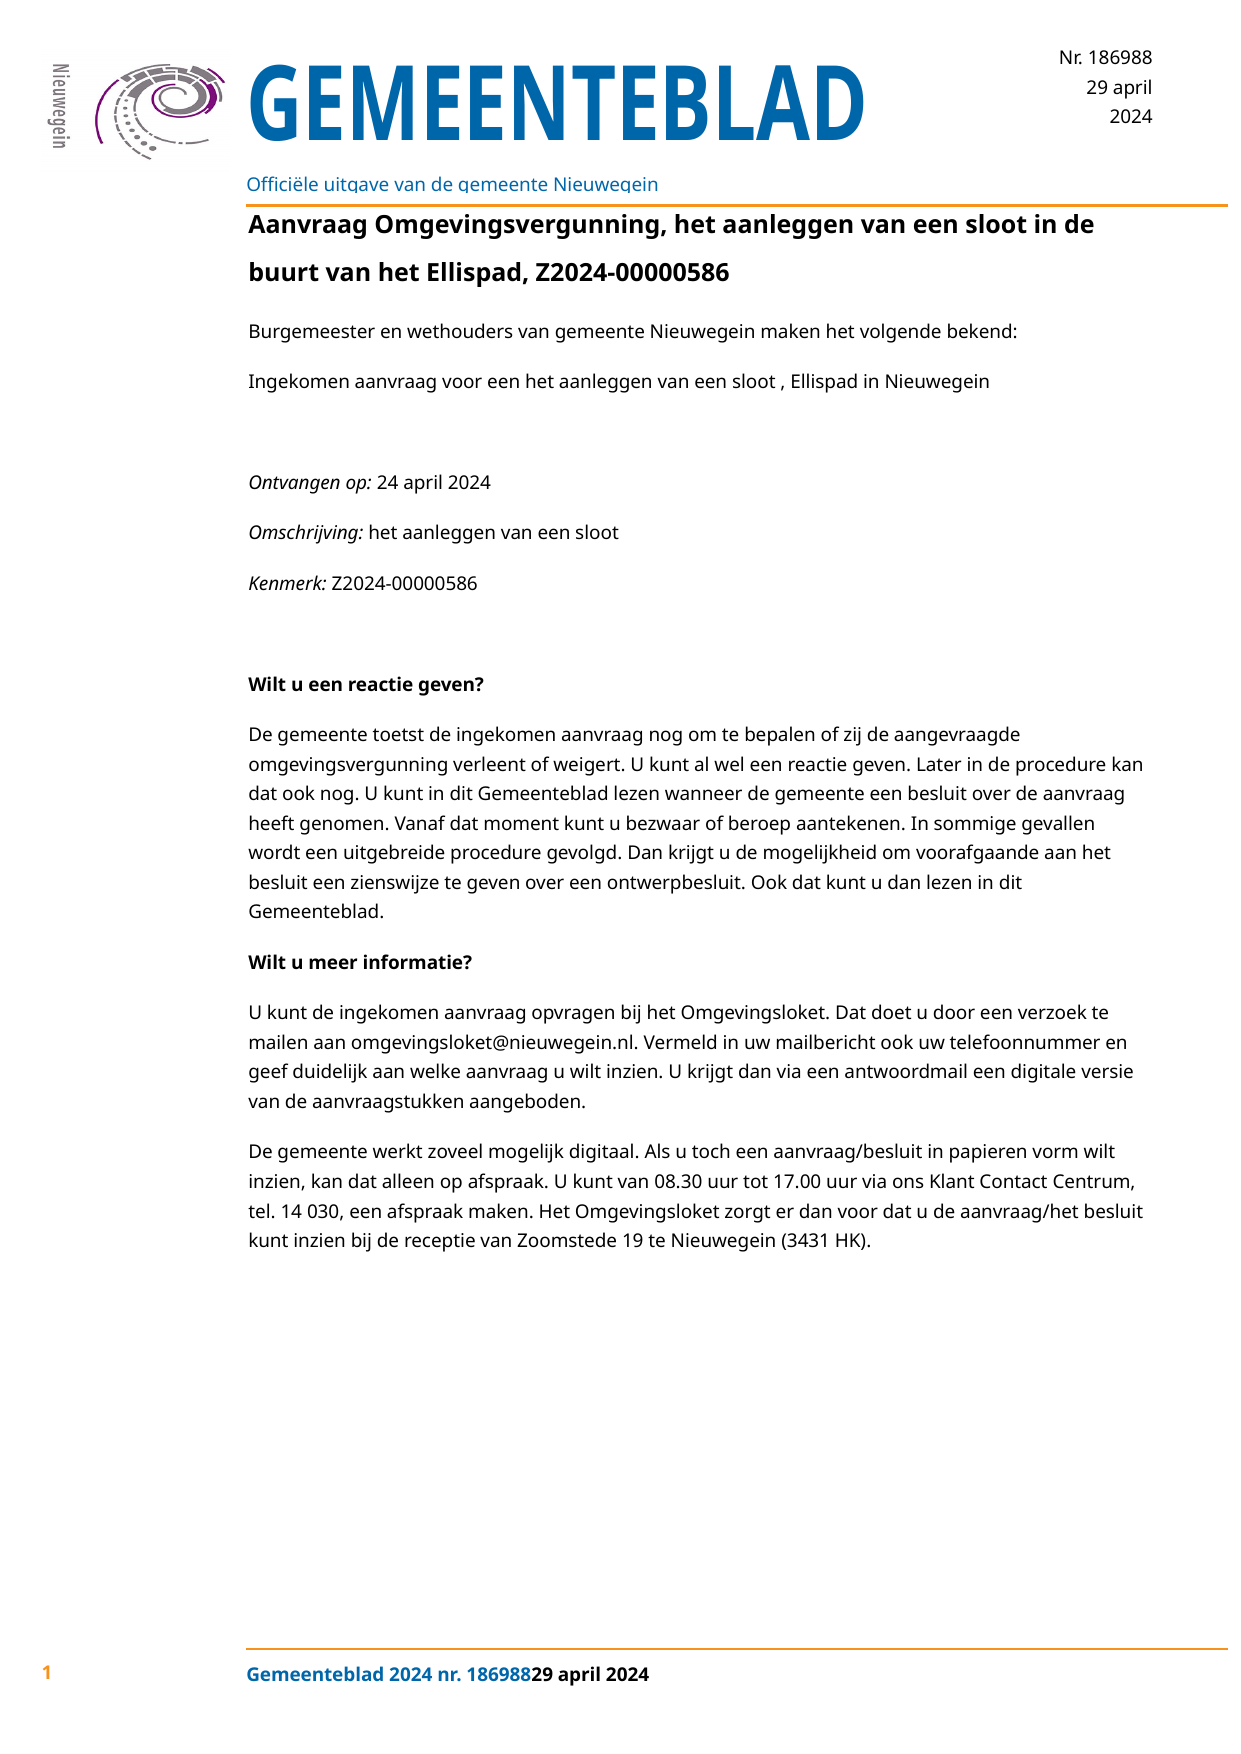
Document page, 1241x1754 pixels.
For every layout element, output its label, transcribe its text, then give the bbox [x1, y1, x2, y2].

text Aanvraag Omgevingsvergunning, het aanleggen van een sloot in de buurt van het Ellispad, Z2024-00000586 [248, 207, 1152, 288]
text U kunt de ingekomen aanvraag opvragen bij het Omgevingsloket. Dat doet u door een verzoek te mailen aan omgevingsloket@nieuwegein.nl. Vermeld in uw mailbericht ook uw telefoonnummer en geef duidelijk aan welke aanvraag u wilt inzien. U krijgt dan via een antwoordmail een digitale versie van de aanvraagstukken aangeboden. [248, 999, 1152, 1114]
text Ontvangen op: 24 april 2024 [248, 469, 1152, 495]
text De gemeente toetst de ingekomen aanvraag nog om te bepalen of zij de aangevraagde omgevingsvergunning verleent of weigert. U kunt al wel een reactie geven. Later in de procedure kan dat ook nog. U kunt in dit Gemeenteblad lezen wanneer de gemeente een besluit over de aanvraag heeft genomen. Vanaf dat moment kunt u bezwaar of beroep aantekenen. In sommige gevallen wordt een uitgebreide procedure gevolgd. Dan krijgt u de mogelijkheid om voorafgaande aan het besluit een zienswijze te geven over een ontwerpbesluit. Ook dat kunt u dan lezen in dit Gemeenteblad. [248, 721, 1152, 924]
text Wilt u meer informatie? [248, 949, 1152, 975]
text Kenmerk: Z2024-00000586 [248, 570, 1152, 596]
text De gemeente werkt zoveel mogelijk digitaal. Als u toch een aanvraag/besluit in papieren vorm wilt inzien, kan dat alleen op afspraak. U kunt van 08.30 uur tot 17.00 uur via ons Klant Contact Centrum, tel. 14 030, een afspraak maken. Het Omgevingsloket zorgt er dan voor dat u de aanvraag/het besluit kunt inzien bij de receptie van Zoomstede 19 te Nieuwegein (3431 HK). [248, 1139, 1152, 1253]
text Burgemeester en wethouders van gemeente Nieuwegein maken het volgende bekend: [248, 318, 1152, 344]
text Omschrijving: het aanleggen van een sloot [248, 519, 1152, 545]
picture [41, 47, 231, 172]
text Ingekomen aanvraag voor een het aanleggen van een sloot , Ellispad in Nieuwegein [248, 368, 1152, 394]
text Wilt u een reactie geven? [248, 671, 1152, 697]
